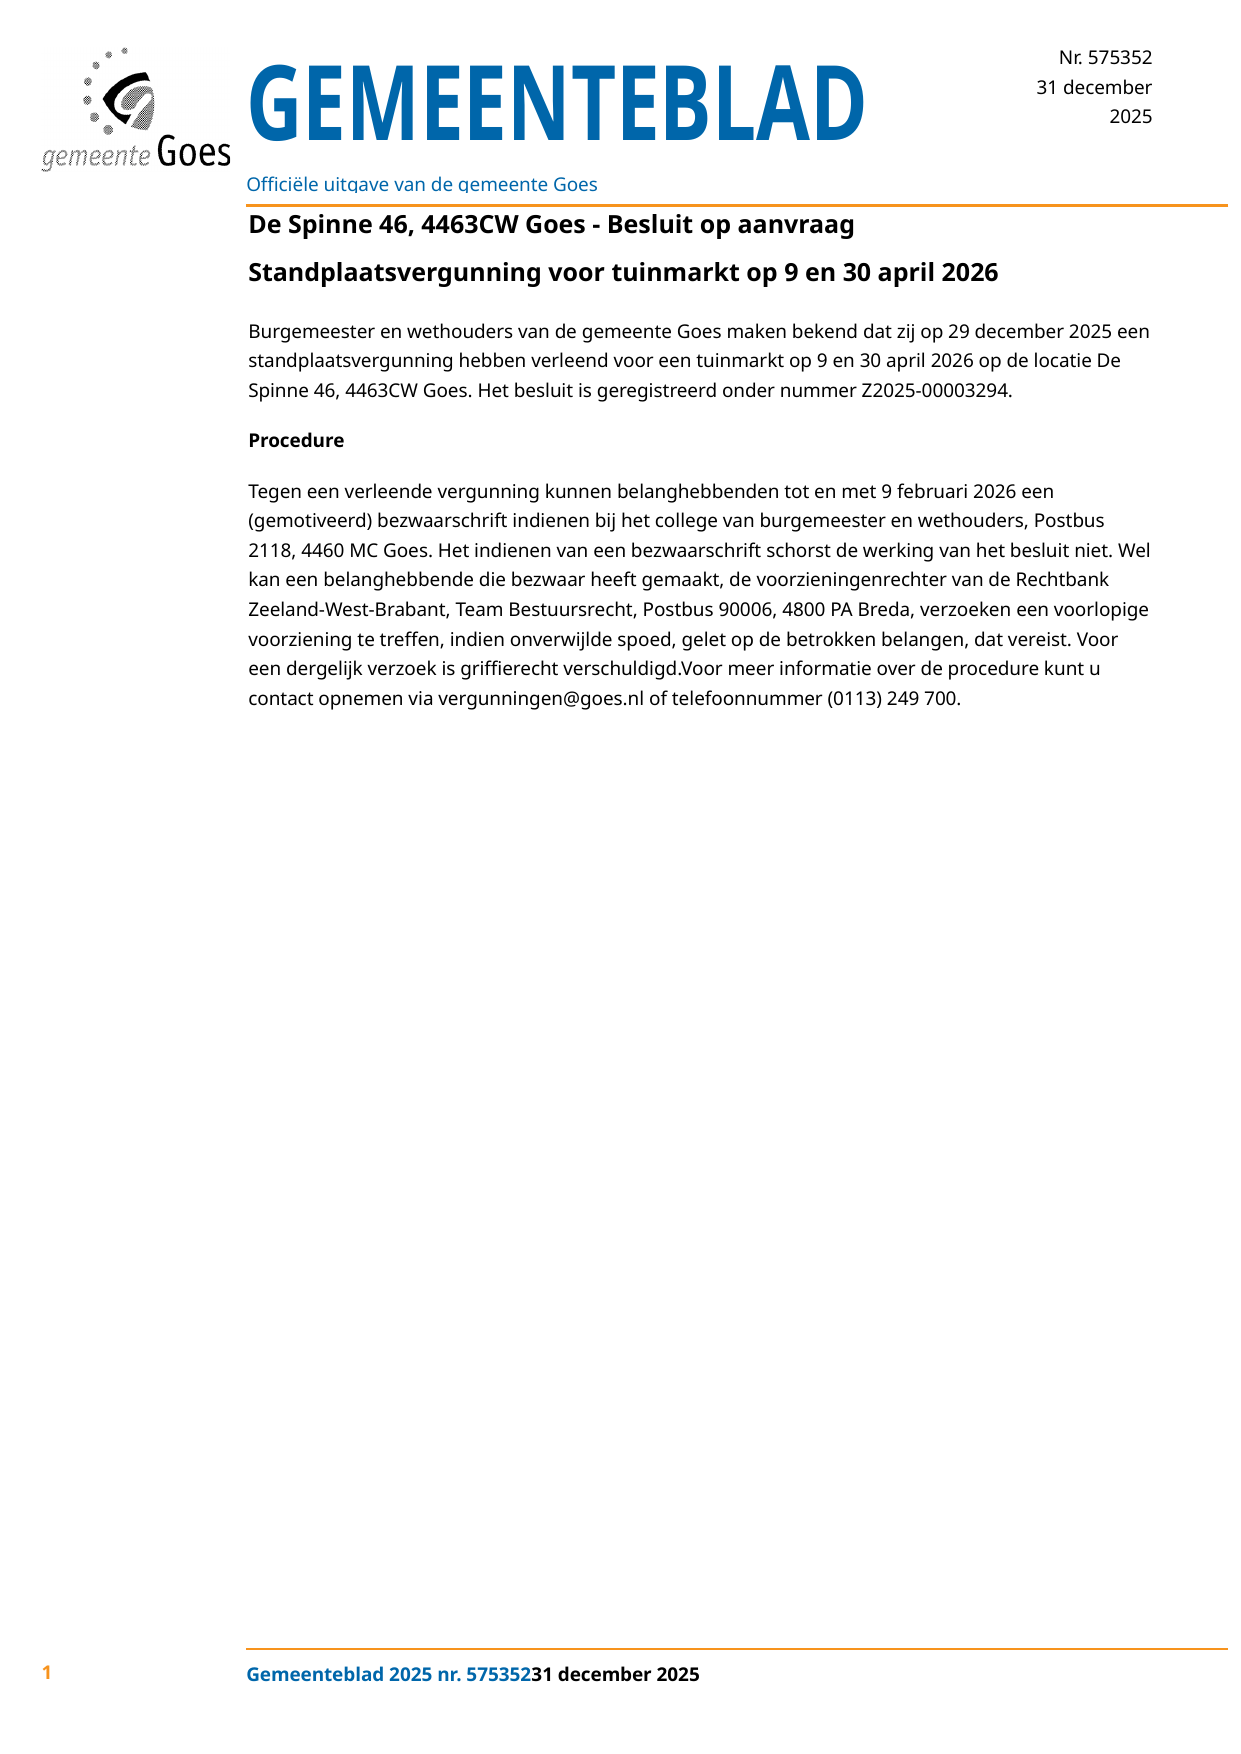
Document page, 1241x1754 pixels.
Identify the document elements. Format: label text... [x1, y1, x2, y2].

text Tegen een verleende vergunning kunnen belanghebbenden tot en met 9 februari 2026 een (gemotiveerd) bezwaarschrift indienen bij het college van burgemeester en wethouders, Postbus 2118, 4460 MC Goes. Het indienen van een bezwaarschrift schorst de werking van het besluit niet. Wel kan een belanghebbende die bezwaar heeft gemaakt, de voorzieningenrechter van de Rechtbank Zeeland-West-Brabant, Team Bestuursrecht, Postbus 90006, 4800 PA Breda, verzoeken een voorlopige voorziening te treffen, indien onverwijlde spoed, gelet op de betrokken belangen, dat vereist. Voor een dergelijk verzoek is griffierecht verschuldigd.Voor meer informatie over de procedure kunt u contact opnemen via vergunningen@goes.nl of telefoonnummer (0113) 249 700. [248, 478, 1152, 711]
text Procedure [248, 427, 1152, 453]
text Burgemeester en wethouders van de gemeente Goes maken bekend dat zij op 29 december 2025 een standplaatsvergunning hebben verleend voor een tuinmarkt op 9 en 30 april 2026 op de locatie De Spinne 46, 4463CW Goes. Het besluit is geregistreerd onder nummer Z2025-00003294. [248, 318, 1152, 403]
picture [41, 47, 231, 172]
text De Spinne 46, 4463CW Goes - Besluit op aanvraag Standplaatsvergunning voor tuinmarkt op 9 en 30 april 2026 [248, 207, 1152, 288]
